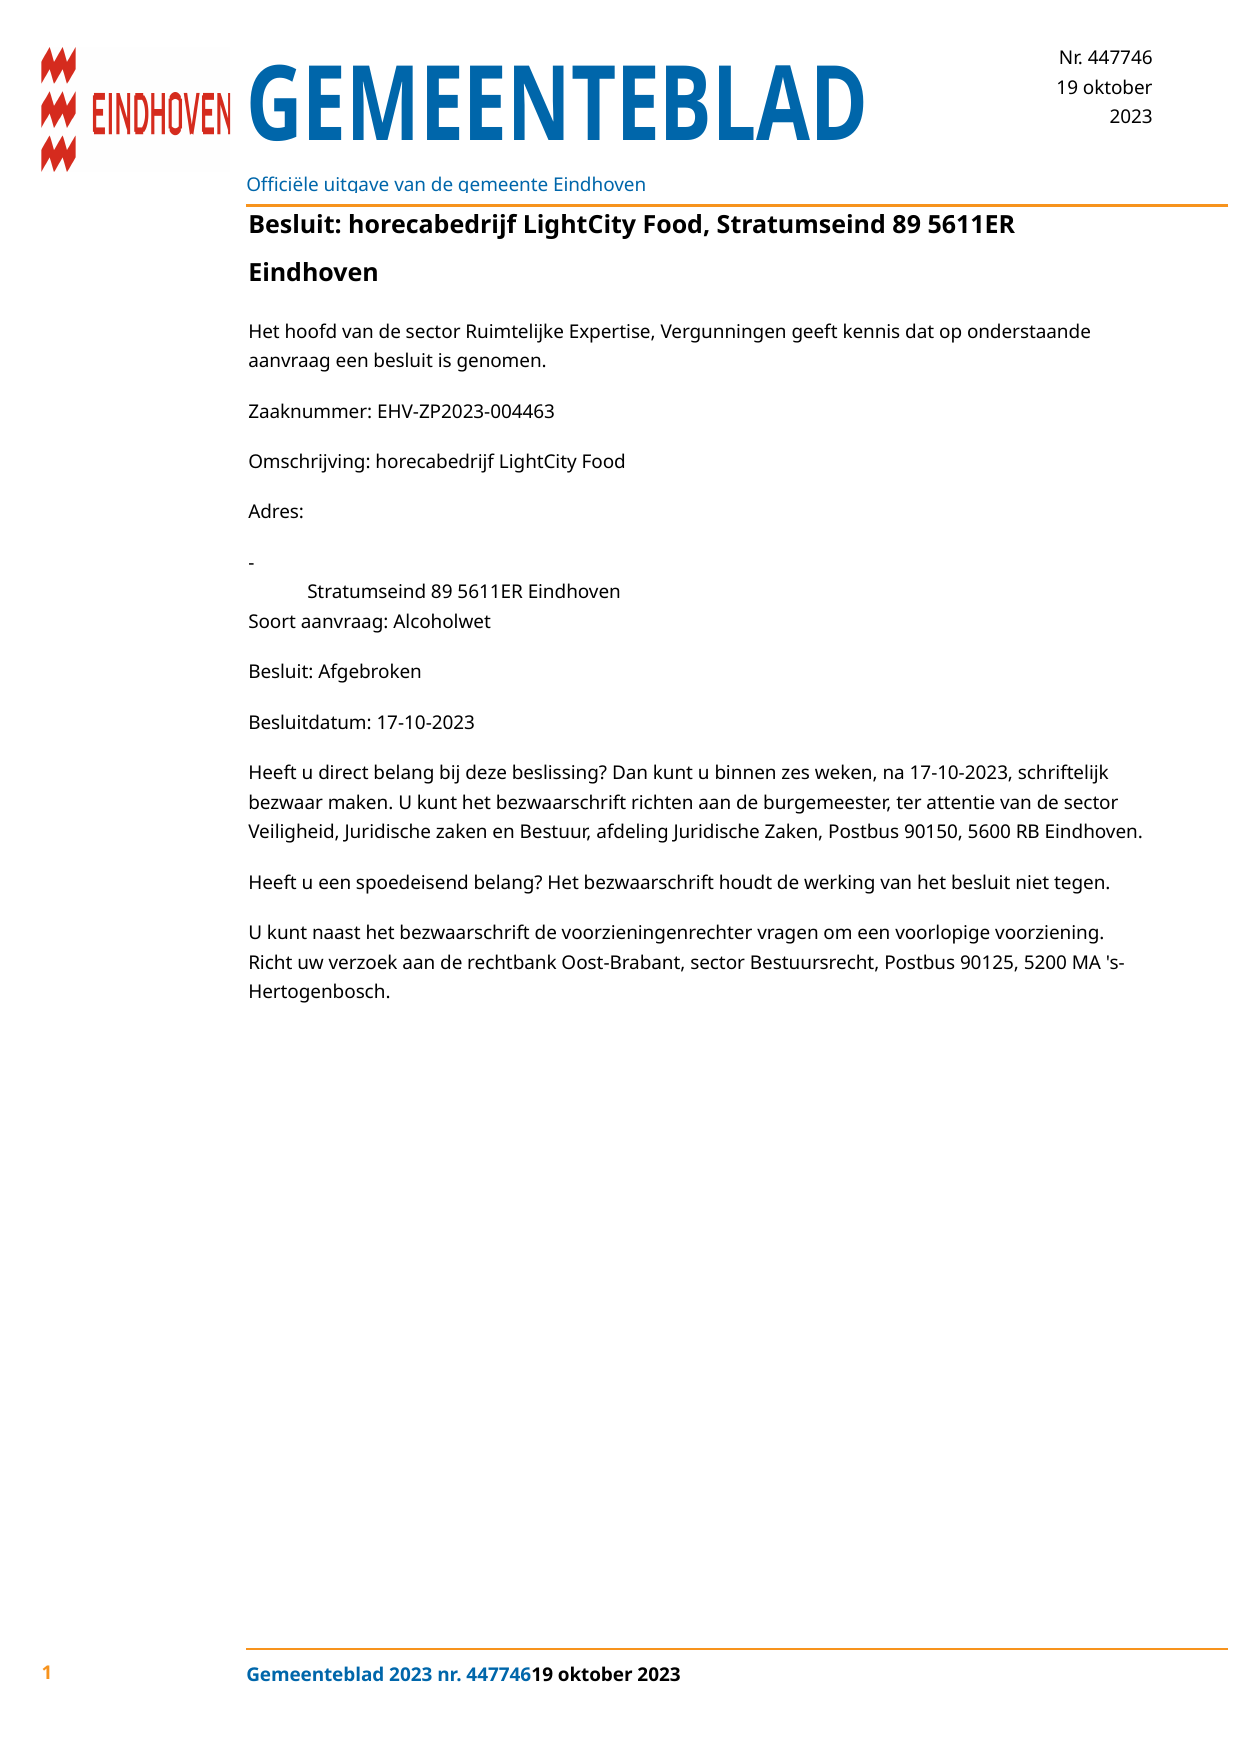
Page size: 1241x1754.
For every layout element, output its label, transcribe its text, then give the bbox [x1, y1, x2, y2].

text Besluitdatum: 17-10-2023 [248, 709, 1152, 735]
text Besluit: horecabedrijf LightCity Food, Stratumseind 89 5611ER Eindhoven [248, 207, 1152, 288]
picture [41, 47, 231, 172]
text Heeft u een spoedeisend belang? Het bezwaarschrift houdt de werking van het besluit niet tegen. [248, 869, 1152, 895]
text Besluit: Afgebroken [248, 659, 1152, 684]
text Adres: [248, 499, 1152, 524]
text Omschrijving: horecabedrijf LightCity Food [248, 448, 1152, 474]
list Stratumseind 89 5611ER Eindhoven [248, 579, 1152, 604]
text Soort aanvraag: Alcoholwet [248, 608, 1152, 634]
text U kunt naast het bezwaarschrift de voorzieningenrechter vragen om een voorlopige voorziening. Richt uw verzoek aan de rechtbank Oost-Brabant, sector Bestuursrecht, Postbus 90125, 5200 MA 's-Hertogenbosch. [248, 919, 1152, 1004]
text Zaaknummer: EHV-ZP2023-004463 [248, 398, 1152, 424]
text Heeft u direct belang bij deze beslissing? Dan kunt u binnen zes weken, na 17-10-2023, schriftelijk bezwaar maken. U kunt het bezwaarschrift richten aan de burgemeester, ter attentie van de sector Veiligheid, Juridische zaken en Bestuur, afdeling Juridische Zaken, Postbus 90150, 5600 RB Eindhoven. [248, 759, 1152, 844]
text Het hoofd van de sector Ruimtelijke Expertise, Vergunningen geeft kennis dat op onderstaande aanvraag een besluit is genomen. [248, 318, 1152, 373]
